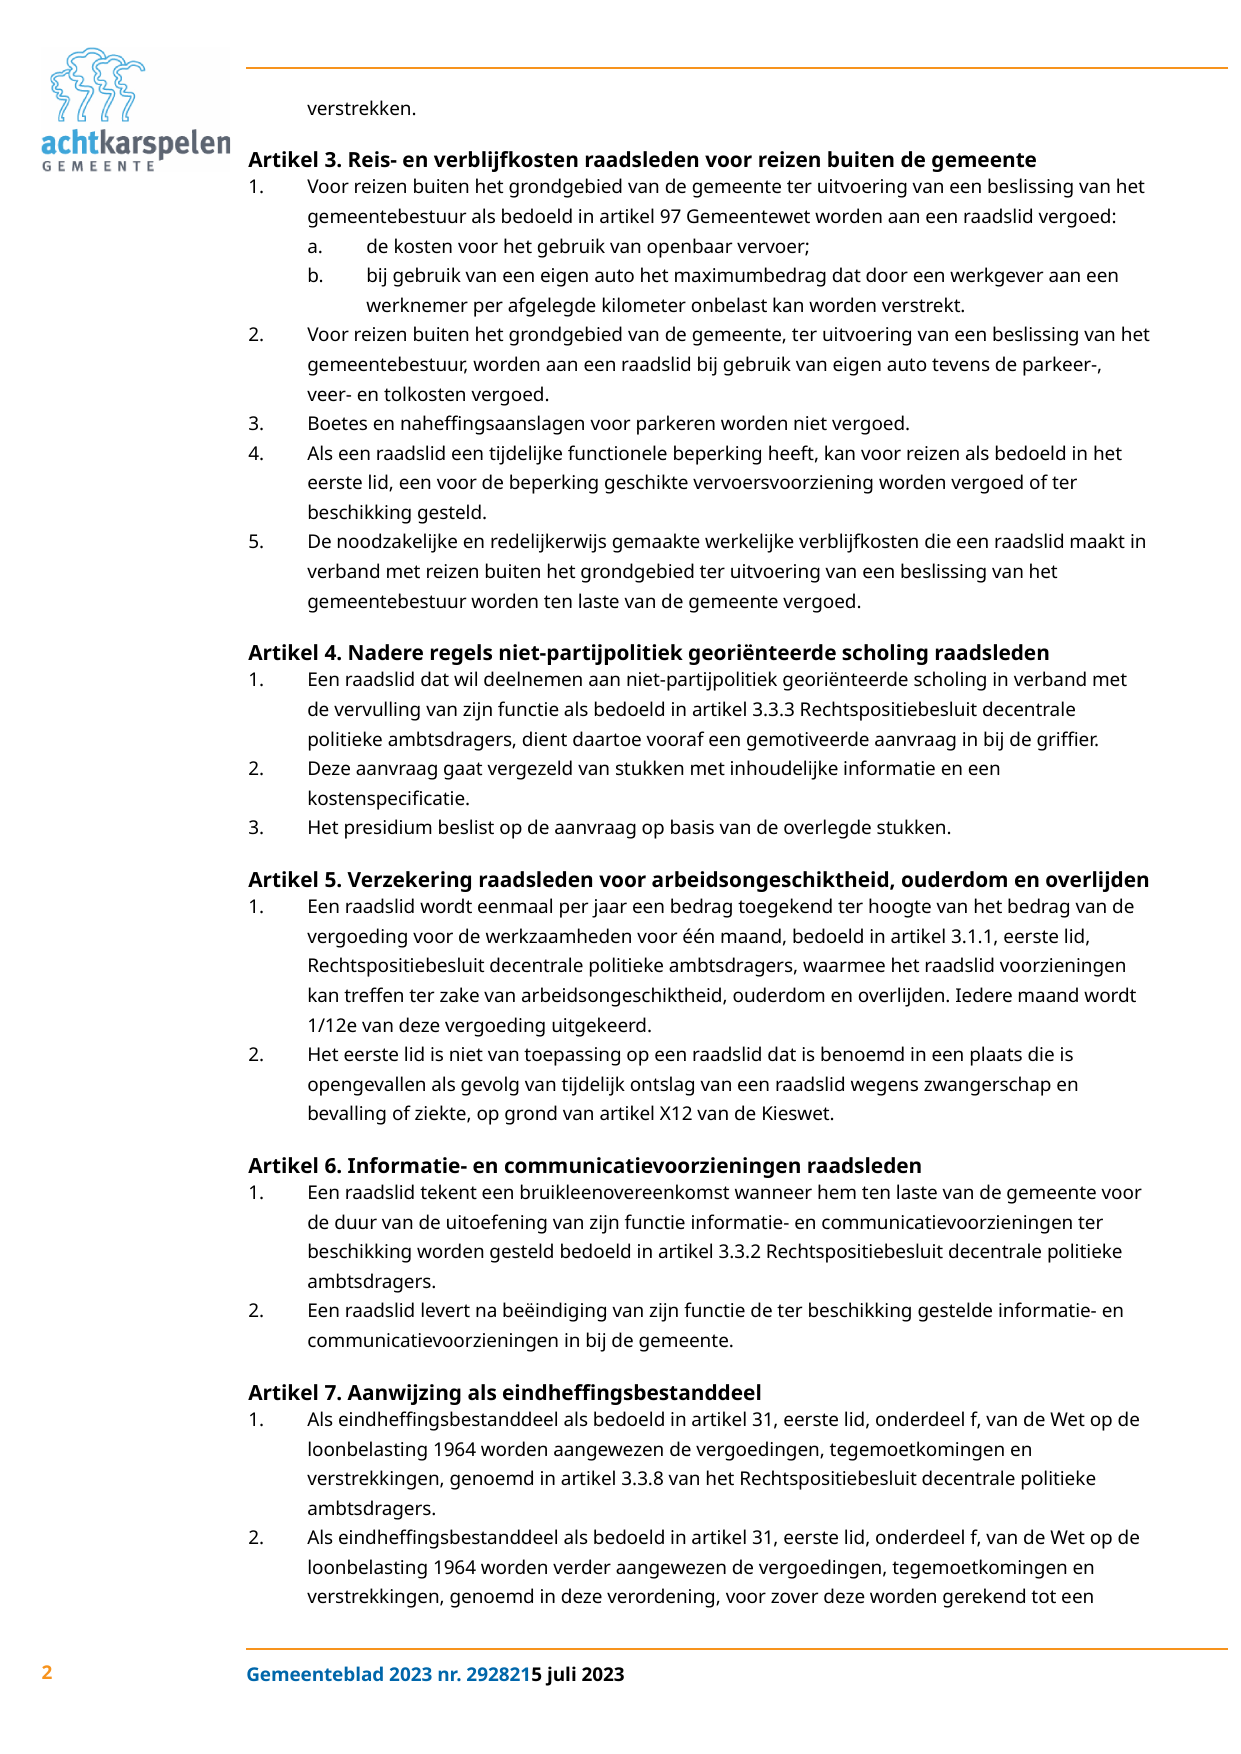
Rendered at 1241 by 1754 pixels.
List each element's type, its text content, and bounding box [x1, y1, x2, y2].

list Een raadslid tekent een bruikleenovereenkomst wanneer hem ten laste van de gemeente voor de duur van de uitoefening van zijn functie informatie- en communicatievoorzieningen ter beschikking worden gesteld bedoeld in artikel 3.3.2 Rechtspositiebesluit decentrale politieke ambtsdragers. [248, 1179, 1152, 1294]
list verstrekken. [248, 95, 1152, 121]
picture [41, 47, 231, 172]
list Een raadslid levert na beëindiging van zijn functie de ter beschikking gestelde informatie- en communicatievoorzieningen in bij de gemeente. [248, 1298, 1152, 1353]
text Artikel 6. Informatie- en communicatievoorzieningen raadsleden [248, 1151, 1152, 1179]
text Artikel 5. Verzekering raadsleden voor arbeidsongeschiktheid, ouderdom en overlijden [248, 865, 1152, 893]
list De noodzakelijke en redelijkerwijs gemaakte werkelijke verblijfkosten die een raadslid maakt in verband met reizen buiten het grondgebied ter uitvoering van een beslissing van het gemeentebestuur worden ten laste van de gemeente vergoed. [248, 529, 1152, 613]
text Artikel 3. Reis- en verblijfkosten raadsleden voor reizen buiten de gemeente [248, 145, 1152, 174]
list Het eerste lid is niet van toepassing op een raadslid dat is benoemd in een plaats die is opengevallen als gevolg van tijdelijk ontslag van een raadslid wegens zwangerschap en bevalling of ziekte, op grond van artikel X12 van de Kieswet. [248, 1041, 1152, 1126]
list Als eindheffingsbestanddeel als bedoeld in artikel 31, eerste lid, onderdeel f, van de Wet op de loonbelasting 1964 worden verder aangewezen de vergoedingen, tegemoetkomingen en verstrekkingen, genoemd in deze verordening, voor zover deze worden gerekend tot een [248, 1524, 1152, 1609]
text Artikel 4. Nadere regels niet-partijpolitiek georiënteerde scholing raadsleden [248, 638, 1152, 667]
list Als een raadslid een tijdelijke functionele beperking heeft, kan voor reizen als bedoeld in het eerste lid, een voor de beperking geschikte vervoersvoorziening worden vergoed of ter beschikking gesteld. [248, 440, 1152, 525]
list Voor reizen buiten het grondgebied van de gemeente ter uitvoering van een beslissing van het gemeentebestuur als bedoeld in artikel 97 Gemeentewet worden aan een raadslid vergoed: [248, 174, 1152, 229]
list Boetes en naheffingsaanslagen voor parkeren worden niet vergoed. [248, 410, 1152, 436]
list Deze aanvraag gaat vergezeld van stukken met inhoudelijke informatie en een kostenspecificatie. [248, 755, 1152, 811]
list Als eindheffingsbestanddeel als bedoeld in artikel 31, eerste lid, onderdeel f, van de Wet op de loonbelasting 1964 worden aangewezen de vergoedingen, tegemoetkomingen en verstrekkingen, genoemd in artikel 3.3.8 van het Rechtspositiebesluit decentrale politieke ambtsdragers. [248, 1406, 1152, 1521]
list bij gebruik van een eigen auto het maximumbedrag dat door een werkgever aan een werknemer per afgelegde kilometer onbelast kan worden verstrekt. [307, 262, 1152, 318]
list Het presidium beslist op de aanvraag op basis van de overlegde stukken. [248, 814, 1152, 840]
list de kosten voor het gebruik van openbaar vervoer; [307, 233, 1152, 258]
text Artikel 7. Aanwijzing als eindheffingsbestanddeel [248, 1378, 1152, 1406]
list Voor reizen buiten het grondgebied van de gemeente, ter uitvoering van een beslissing van het gemeentebestuur, worden aan een raadslid bij gebruik van eigen auto tevens de parkeer-, veer- en tolkosten vergoed. [248, 322, 1152, 406]
list Een raadslid wordt eenmaal per jaar een bedrag toegekend ter hoogte van het bedrag van de vergoeding voor de werkzaamheden voor één maand, bedoeld in artikel 3.1.1, eerste lid, Rechtspositiebesluit decentrale politieke ambtsdragers, waarmee het raadslid voorzieningen kan treffen ter zake van arbeidsongeschiktheid, ouderdom en overlijden. Iedere maand wordt 1/12e van deze vergoeding uitgekeerd. [248, 893, 1152, 1037]
list Een raadslid dat wil deelnemen aan niet-partijpolitiek georiënteerde scholing in verband met de vervulling van zijn functie als bedoeld in artikel 3.3.3 Rechtspositiebesluit decentrale politieke ambtsdragers, dient daartoe vooraf een gemotiveerde aanvraag in bij de griffier. [248, 667, 1152, 752]
